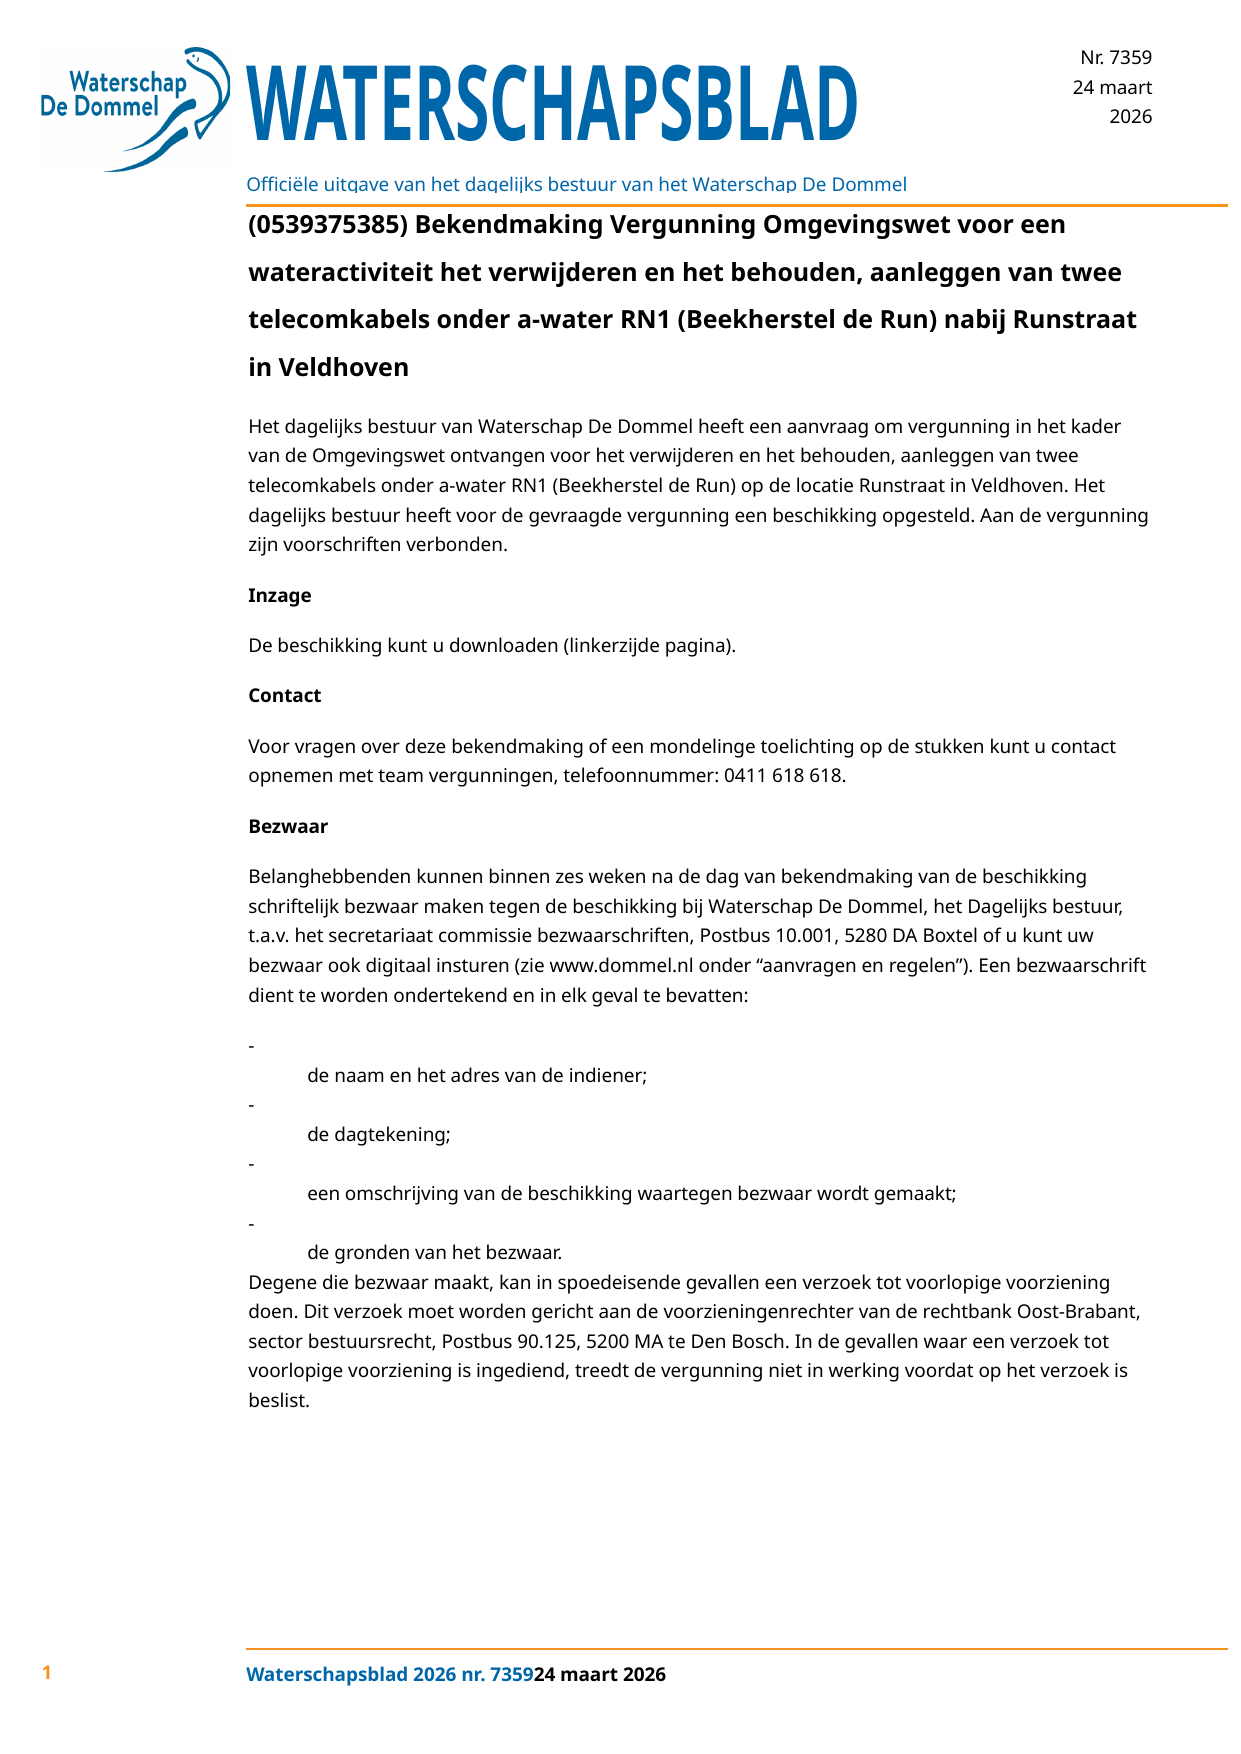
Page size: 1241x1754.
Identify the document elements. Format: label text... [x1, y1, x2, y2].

list de dagtekening; [248, 1121, 1152, 1147]
text Inzage [248, 582, 1152, 608]
text De beschikking kunt u downloaden (linkerzijde pagina). [248, 632, 1152, 658]
text Degene die bezwaar maakt, kan in spoedeisende gevallen een verzoek tot voorlopige voorziening doen. Dit verzoek moet worden gericht aan de voorzieningenrechter van de rechtbank Oost-Brabant, sector bestuursrecht, Postbus 90.125, 5200 MA te Den Bosch. In de gevallen waar een verzoek tot voorlopige voorziening is ingediend, treedt de vergunning niet in werking voordat op het verzoek is beslist. [248, 1269, 1152, 1413]
picture [41, 47, 231, 172]
picture [45, 99, 51, 111]
list een omschrijving van de beschikking waartegen bezwaar wordt gemaakt; [248, 1180, 1152, 1206]
text Contact [248, 683, 1152, 708]
picture [204, 47, 231, 76]
picture [198, 118, 210, 131]
text Het dagelijks bestuur van Waterschap De Dommel heeft een aanvraag om vergunning in het kader van de Omgevingswet ontvangen voor het verwijderen en het behouden, aanleggen van twee telecomkabels onder a-water RN1 (Beekherstel de Run) op de locatie Runstraat in Veldhoven. Het dagelijks bestuur heeft voor de gevraagde vergunning een beschikking opgesteld. Aan de vergunning zijn voorschriften verbonden. [248, 413, 1152, 557]
text (0539375385) Bekendmaking Vergunning Omgevingswet voor een wateractiviteit het verwijderen en het behouden, aanleggen van twee telecomkabels onder a-water RN1 (Beekherstel de Run) nabij Runstraat in Veldhoven [248, 207, 1152, 384]
text Bezwaar [248, 813, 1152, 839]
text Voor vragen over deze bekendmaking of een mondelinge toelichting op de stukken kunt u contact opnemen met team vergunningen, telefoonnummer: 0411 618 618. [248, 733, 1152, 788]
list de naam en het adres van de indiener; [248, 1062, 1152, 1088]
text Belanghebbenden kunnen binnen zes weken na de dag van bekendmaking van de beschikking schriftelijk bezwaar maken tegen de beschikking bij Waterschap De Dommel, het Dagelijks bestuur, t.a.v. het secretariaat commissie bezwaarschriften, Postbus 10.001, 5280 DA Boxtel of u kunt uw bezwaar ook digitaal insturen (zie www.dommel.nl onder “aanvragen en regelen”). Een bezwaarschrift dient te worden ondertekend en in elk geval te bevatten: [248, 863, 1152, 1008]
list de gronden van het bezwaar. [248, 1239, 1152, 1265]
